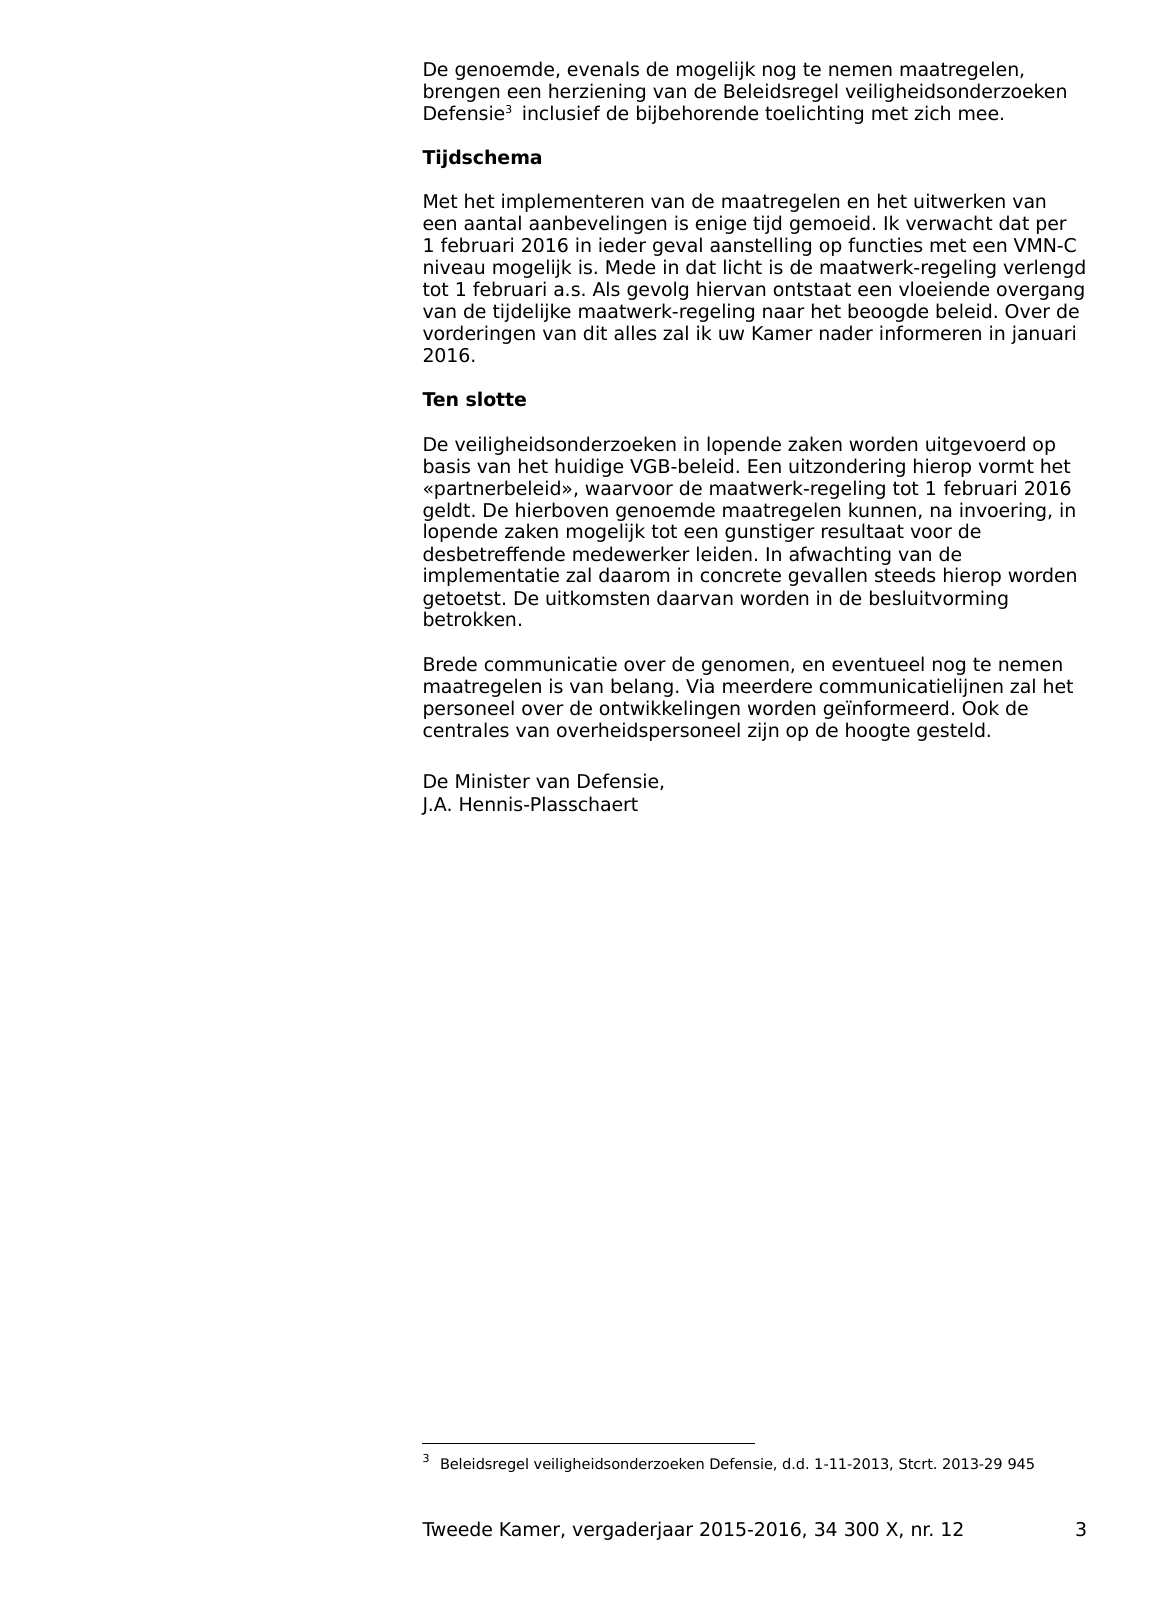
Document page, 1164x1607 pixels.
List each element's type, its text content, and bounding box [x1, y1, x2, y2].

subtitle Ten slotte [422, 389, 1087, 411]
text De Minister van Defensie, J.A. Hennis-Plasschaert [422, 771, 1087, 815]
text Met het implementeren van de maatregelen en het uitwerken van een aantal aanbevelingen is enige tijd gemoeid. Ik verwacht dat per 1 februari 2016 in ieder geval aanstelling op functies met een VMN-C niveau mogelijk is. Mede in dat licht is de maatwerk-regeling verlengd tot 1 februari a.s. Als gevolg hiervan ontstaat een vloeiende overgang van de tijdelijke maatwerk-regeling naar het beoogde beleid. Over de vorderingen van dit alles zal ik uw Kamer nader informeren in januari 2016. [422, 191, 1087, 367]
text De genoemde, evenals de mogelijk nog te nemen maatregelen, brengen een herziening van de Beleidsregel veiligheidsonderzoeken Defensie inclusief de bijbehorende toelichting met zich mee. [422, 59, 1087, 125]
text Beleidsregel veiligheidsonderzoeken Defensie, d.d. 1-11-2013, Stcrt. 2013-29 945 [422, 1452, 1087, 1474]
text Brede communicatie over de genomen, en eventueel nog te nemen maatregelen is van belang. Via meerdere communicatielijnen zal het personeel over de ontwikkelingen worden geïnformeerd. Ook de centrales van overheidspersoneel zijn op de hoogte gesteld. [422, 653, 1087, 741]
text De veiligheidsonderzoeken in lopende zaken worden uitgevoerd op basis van het huidige VGB-beleid. Een uitzondering hierop vormt het «partnerbeleid», waarvoor de maatwerk-regeling tot 1 februari 2016 geldt. De hierboven genoemde maatregelen kunnen, na invoering, in lopende zaken mogelijk tot een gunstiger resultaat voor de desbetreffende medewerker leiden. In afwachting van de implementatie zal daarom in concrete gevallen steeds hierop worden getoetst. De uitkomsten daarvan worden in de besluitvorming betrokken. [422, 433, 1087, 631]
subtitle Tijdschema [422, 147, 1087, 169]
